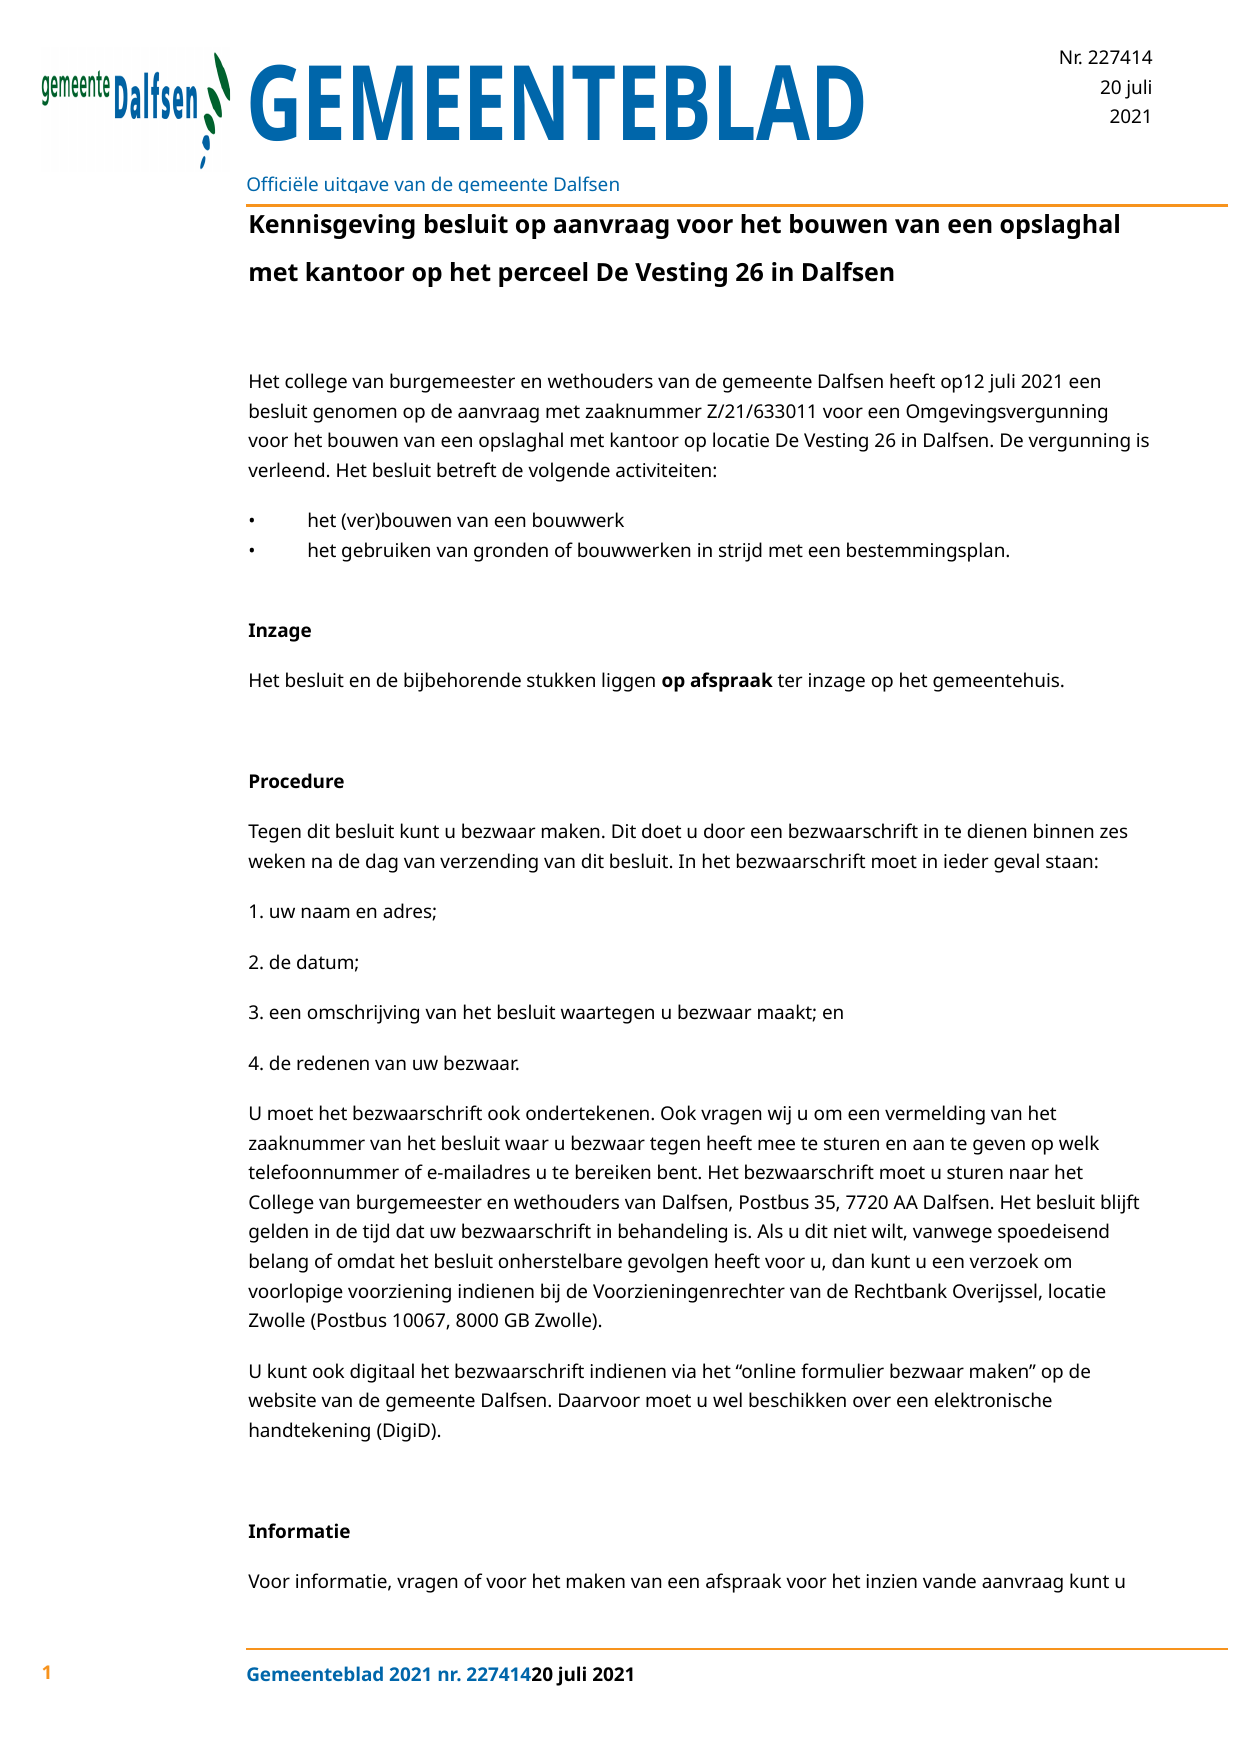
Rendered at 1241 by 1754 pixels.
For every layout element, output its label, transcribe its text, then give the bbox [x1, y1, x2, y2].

text 3. een omschrijving van het besluit waartegen u bezwaar maakt; en [248, 999, 1152, 1025]
list het (ver)bouwen van een bouwwerk [248, 507, 1152, 533]
text U moet het bezwaarschrift ook ondertekenen. Ook vragen wij u om een vermelding van het zaaknummer van het besluit waar u bezwaar tegen heeft mee te sturen en aan te geven op welk telefoonnummer of e-mailadres u te bereiken bent. Het bezwaarschrift moet u sturen naar het College van burgemeester en wethouders van Dalfsen, Postbus 35, 7720 AA Dalfsen. Het besluit blijft gelden in de tijd dat uw bezwaarschrift in behandeling is. Als u dit niet wilt, vanwege spoedeisend belang of omdat het besluit onherstelbare gevolgen heeft voor u, dan kunt u een verzoek om voorlopige voorziening indienen bij de Voorzieningenrechter van de Rechtbank Overijssel, locatie Zwolle (Postbus 10067, 8000 GB Zwolle). [248, 1100, 1152, 1333]
text Tegen dit besluit kunt u bezwaar maken. Dit doet u door een bezwaarschrift in te dienen binnen zes weken na de dag van verzending van dit besluit. In het bezwaarschrift moet in ieder geval staan: [248, 819, 1152, 874]
text Het besluit en de bijbehorende stukken liggen op afspraak ter inzage op het gemeentehuis. [248, 667, 1152, 693]
text Informatie [248, 1518, 1152, 1544]
text 4. de redenen van uw bezwaar. [248, 1050, 1152, 1076]
text Procedure [248, 768, 1152, 794]
text Inzage [248, 617, 1152, 643]
text U kunt ook digitaal het bezwaarschrift indienen via het “online formulier bezwaar maken” op de website van de gemeente Dalfsen. Daarvoor moet u wel beschikken over een elektronische handtekening (DigiD). [248, 1358, 1152, 1443]
text Kennisgeving besluit op aanvraag voor het bouwen van een opslaghal met kantoor op het perceel De Vesting 26 in Dalfsen [248, 207, 1152, 288]
picture [41, 47, 231, 172]
text 1. uw naam en adres; [248, 899, 1152, 924]
text Het college van burgemeester en wethouders van de gemeente Dalfsen heeft op12 juli 2021 een besluit genomen op de aanvraag met zaaknummer Z/21/633011 voor een Omgevingsvergunning voor het bouwen van een opslaghal met kantoor op locatie De Vesting 26 in Dalfsen. De vergunning is verleend. Het besluit betreft de volgende activiteiten: [248, 368, 1152, 483]
text Voor informatie, vragen of voor het maken van een afspraak voor het inzien vande aanvraag kunt u [248, 1568, 1152, 1594]
text 2. de datum; [248, 949, 1152, 975]
list het gebruiken van gronden of bouwwerken in strijd met een bestemmingsplan. [248, 537, 1152, 563]
